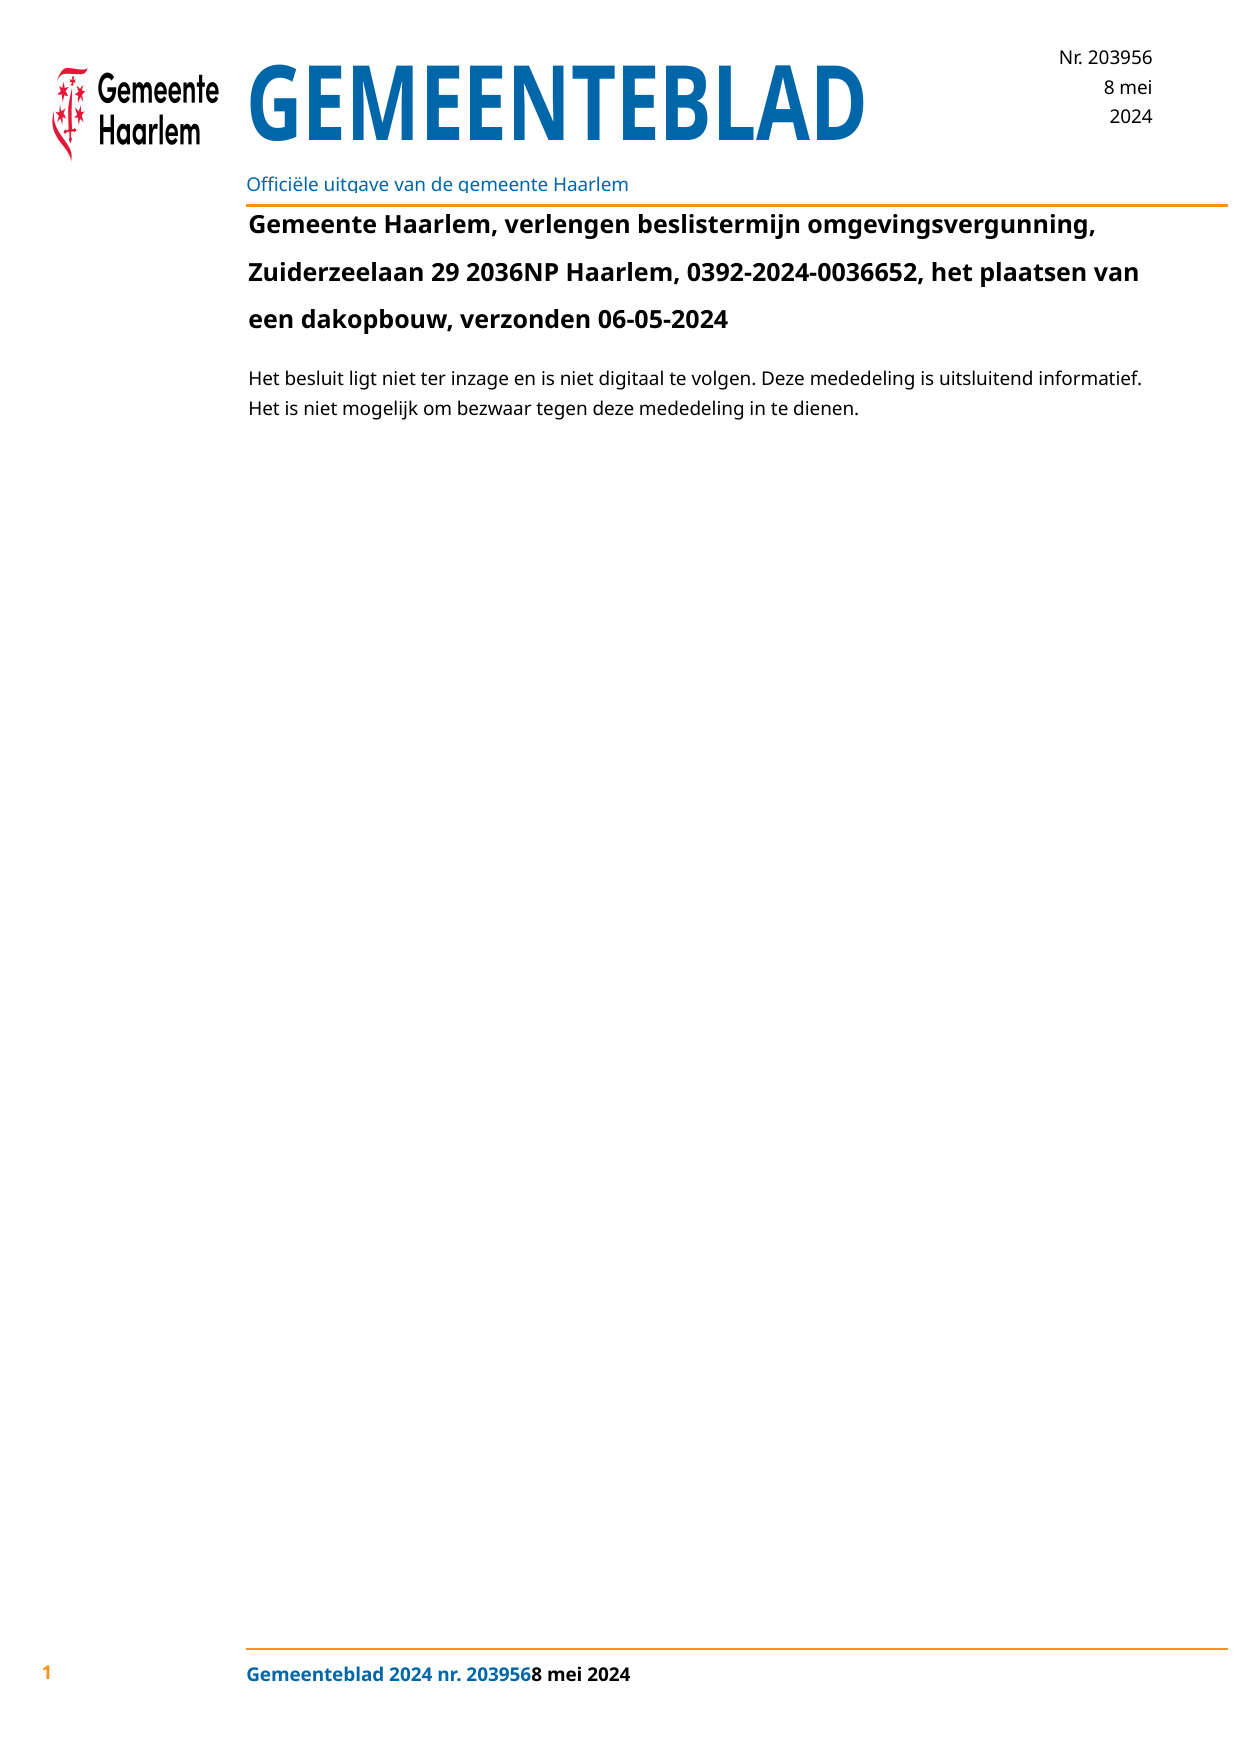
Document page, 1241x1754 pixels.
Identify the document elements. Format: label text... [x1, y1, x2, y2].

picture [41, 47, 231, 172]
text Gemeente Haarlem, verlengen beslistermijn omgevingsvergunning, Zuiderzeelaan 29 2036NP Haarlem, 0392-2024-0036652, het plaatsen van een dakopbouw, verzonden 06-05-2024 [248, 207, 1152, 336]
text Het besluit ligt niet ter inzage en is niet digitaal te volgen. Deze mededeling is uitsluitend informatief. Het is niet mogelijk om bezwaar tegen deze mededeling in te dienen. [248, 366, 1152, 421]
